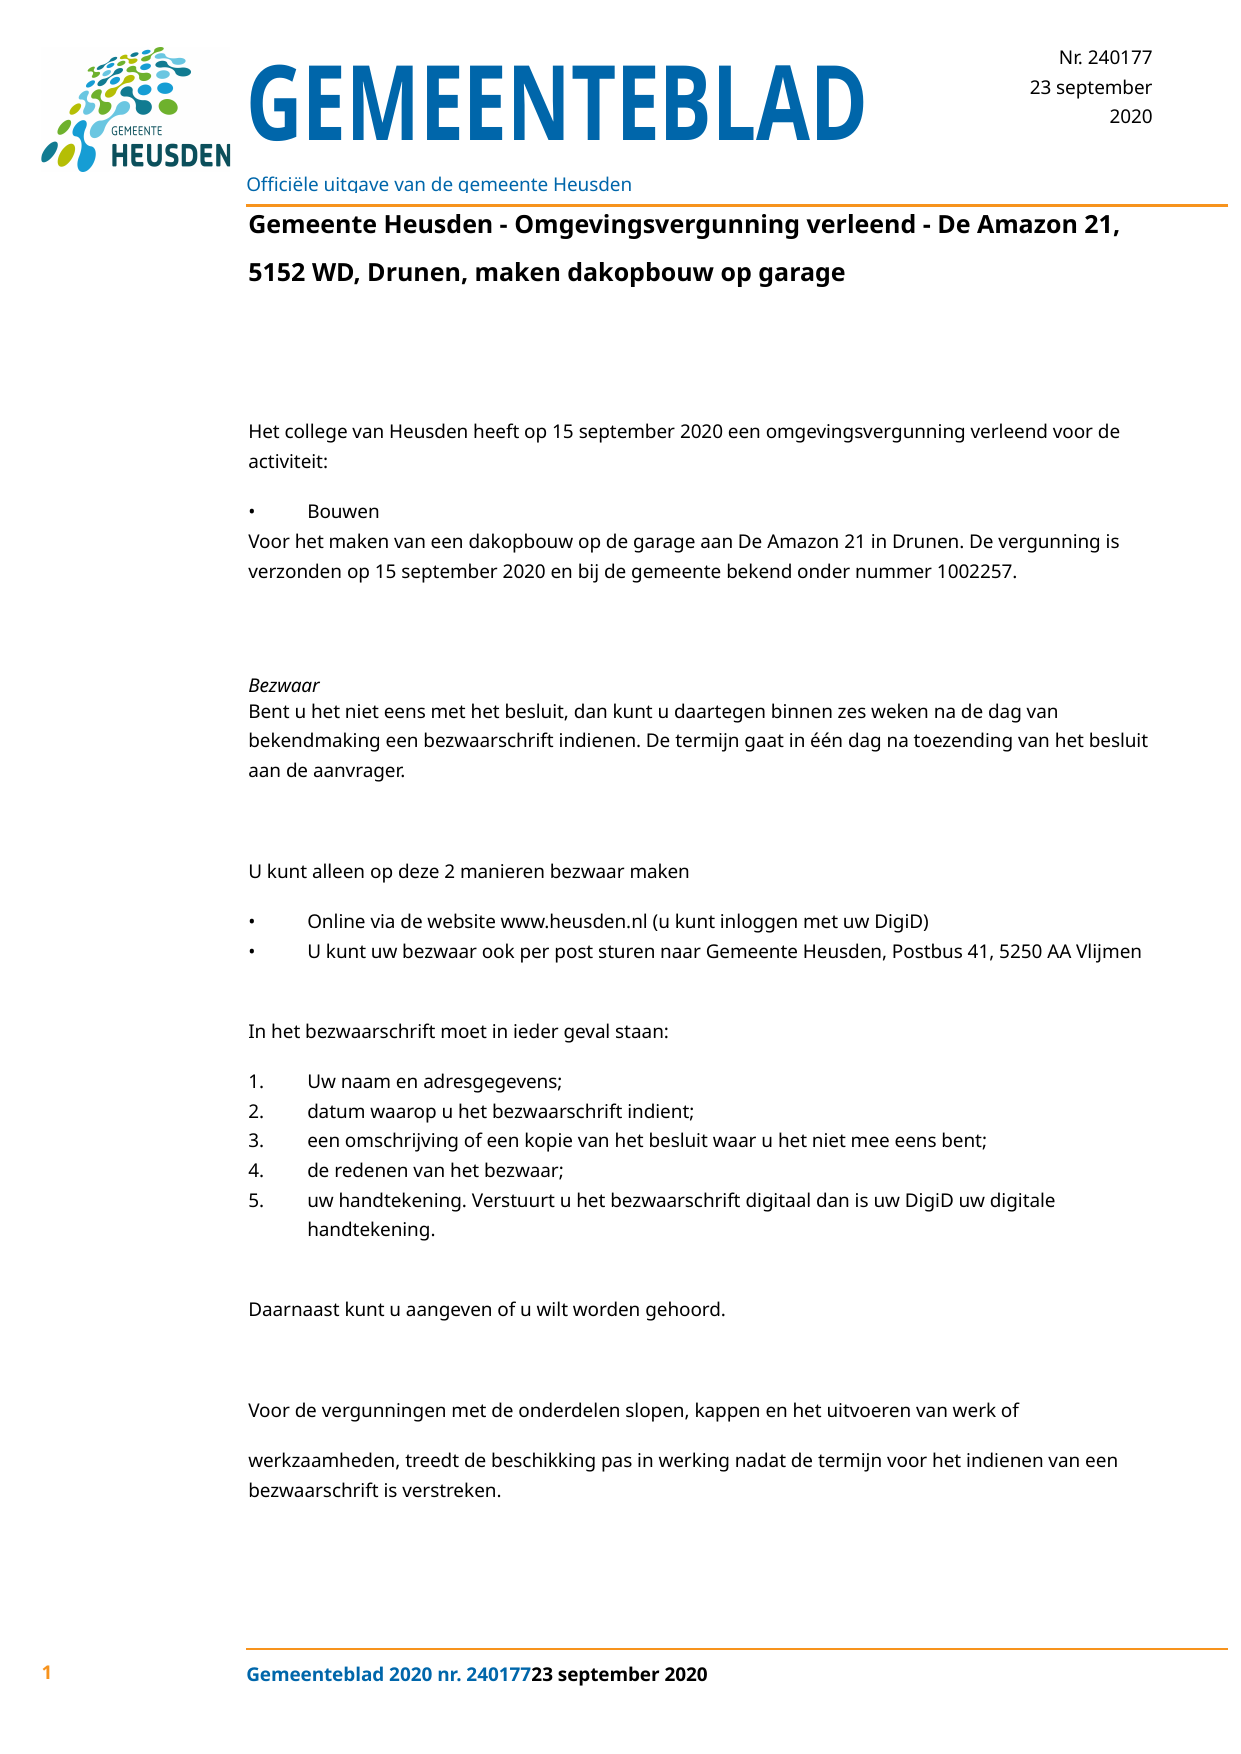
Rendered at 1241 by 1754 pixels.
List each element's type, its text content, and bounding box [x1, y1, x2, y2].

picture [41, 47, 231, 172]
text Voor de vergunningen met de onderdelen slopen, kappen en het uitvoeren van werk of [248, 1397, 1152, 1423]
text Het college van Heusden heeft op 15 september 2020 een omgevingsvergunning verleend voor de activiteit: [248, 419, 1152, 474]
list Bouwen [248, 499, 1152, 524]
text Voor het maken van een dakopbouw op de garage aan De Amazon 21 in Drunen. De vergunning is verzonden op 15 september 2020 en bij de gemeente bekend onder nummer 1002257. [248, 528, 1152, 584]
text Gemeente Heusden - Omgevingsvergunning verleend - De Amazon 21, 5152 WD, Drunen, maken dakopbouw op garage [248, 207, 1152, 288]
text Daarnaast kunt u aangeven of u wilt worden gehoord. [248, 1296, 1152, 1322]
list de redenen van het bezwaar; [248, 1157, 1152, 1183]
text Bezwaar [248, 672, 1152, 698]
text U kunt alleen op deze 2 manieren bezwaar maken [248, 858, 1152, 884]
text In het bezwaarschrift moet in ieder geval staan: [248, 1018, 1152, 1044]
text Bent u het niet eens met het besluit, dan kunt u daartegen binnen zes weken na de dag van bekendmaking een bezwaarschrift indienen. De termijn gaat in één dag na toezending van het besluit aan de aanvrager. [248, 698, 1152, 783]
list datum waarop u het bezwaarschrift indient; [248, 1098, 1152, 1124]
list Online via de website www.heusden.nl (u kunt inloggen met uw DigiD) [248, 908, 1152, 934]
list uw handtekening. Verstuurt u het bezwaarschrift digitaal dan is uw DigiD uw digitale handtekening. [248, 1187, 1152, 1242]
list een omschrijving of een kopie van het besluit waar u het niet mee eens bent; [248, 1128, 1152, 1153]
list U kunt uw bezwaar ook per post sturen naar Gemeente Heusden, Postbus 41, 5250 AA Vlijmen [248, 938, 1152, 964]
text werkzaamheden, treedt de beschikking pas in werking nadat de termijn voor het indienen van een bezwaarschrift is verstreken. [248, 1448, 1152, 1503]
list Uw naam en adresgegevens; [248, 1068, 1152, 1094]
